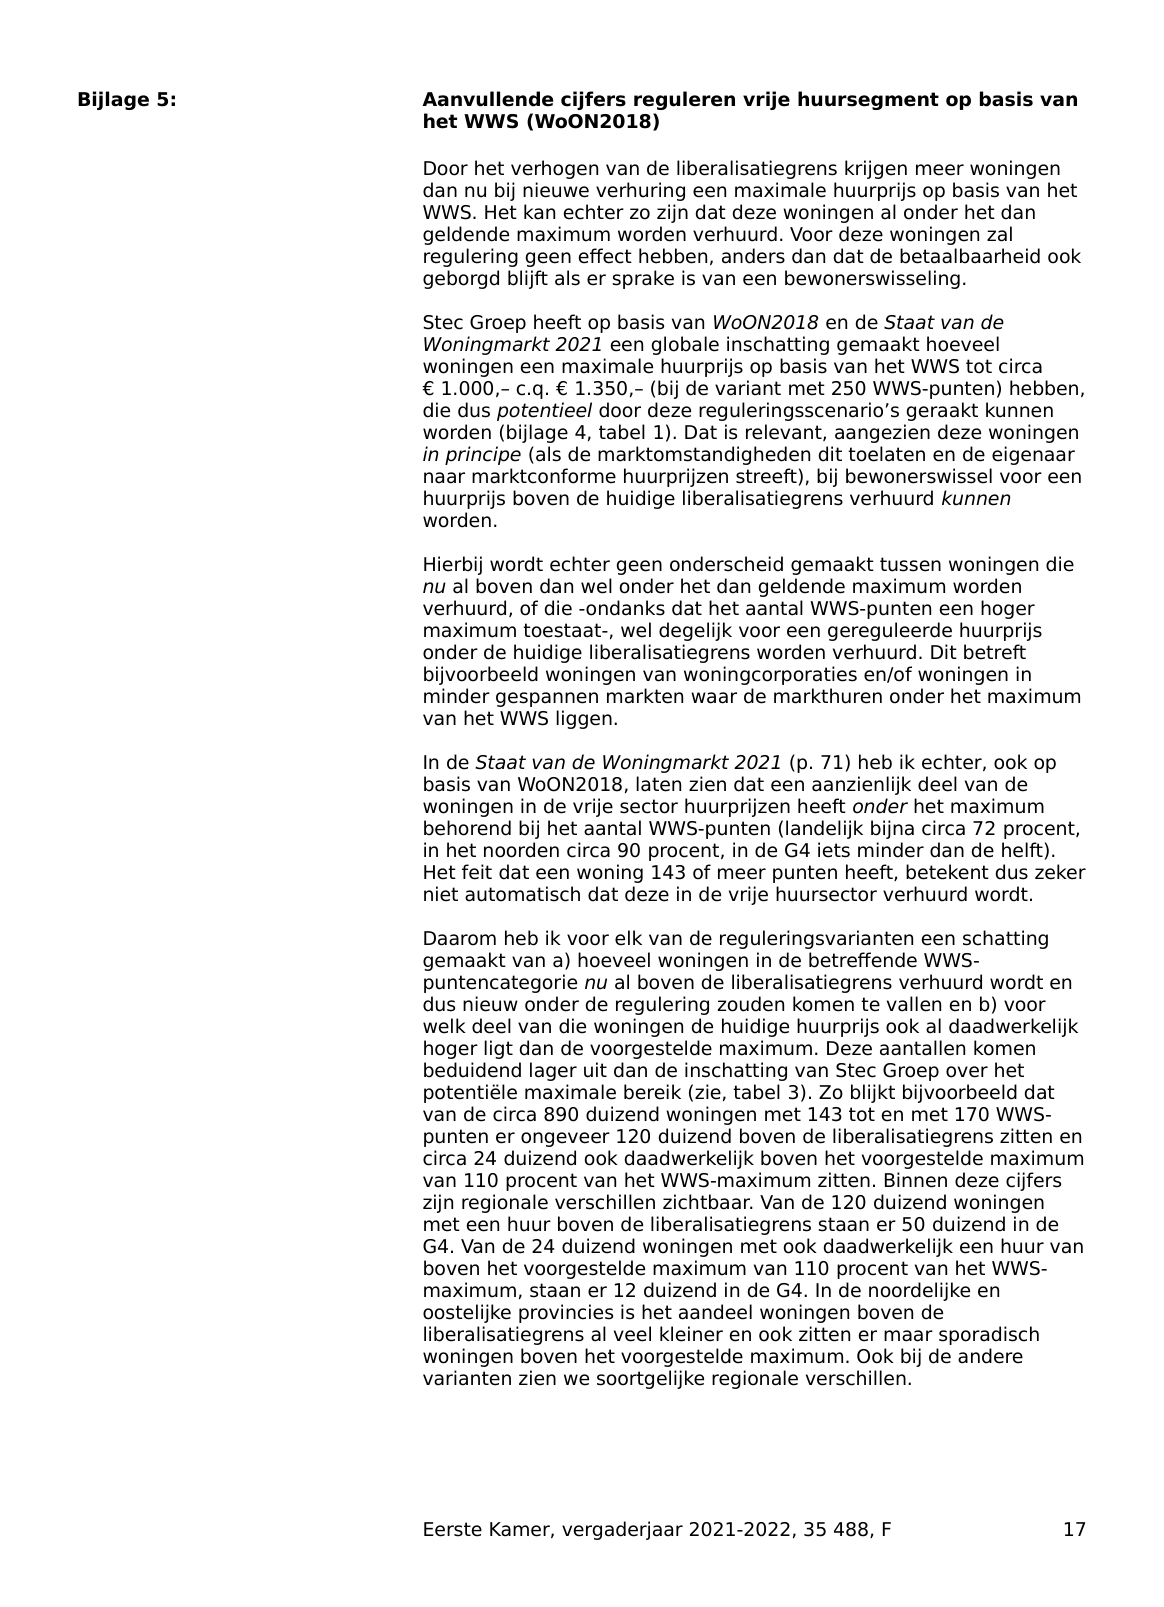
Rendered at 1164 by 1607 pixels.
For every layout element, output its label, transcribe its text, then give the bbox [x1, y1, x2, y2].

text Hierbij wordt echter geen onderscheid gemaakt tussen woningen die nu al boven dan wel onder het dan geldende maximum worden verhuurd, of die -ondanks dat het aantal WWS-punten een hoger maximum toestaat-, wel degelijk voor een gereguleerde huurprijs onder de huidige liberalisatiegrens worden verhuurd. Dit betreft bijvoorbeeld woningen van woningcorporaties en/of woningen in minder gespannen markten waar de markthuren onder het maximum van het WWS liggen. [422, 554, 1087, 730]
subtitle Bijlage 5: Aanvullende cijfers reguleren vrije huursegment op basis van het WWS (WoON2018) [77, 89, 1087, 133]
text Stec Groep heeft op basis van WoON2018 en de Staat van de Woningmarkt 2021 een globale inschatting gemaakt hoeveel woningen een maximale huurprijs op basis van het WWS tot circa € 1.000,– c.q. € 1.350,– (bij de variant met 250 WWS-punten) hebben, die dus potentieel door deze reguleringsscenario’s geraakt kunnen worden (bijlage 4, tabel 1). Dat is relevant, aangezien deze woningen in principe (als de marktomstandigheden dit toelaten en de eigenaar naar marktconforme huurprijzen streeft), bij bewonerswissel voor een huurprijs boven de huidige liberalisatiegrens verhuurd kunnen worden. [422, 312, 1087, 532]
text In de Staat van de Woningmarkt 2021 (p. 71) heb ik echter, ook op basis van WoON2018, laten zien dat een aanzienlijk deel van de woningen in de vrije sector huurprijzen heeft onder het maximum behorend bij het aantal WWS-punten (landelijk bijna circa 72 procent, in het noorden circa 90 procent, in de G4 iets minder dan de helft). Het feit dat een woning 143 of meer punten heeft, betekent dus zeker niet automatisch dat deze in de vrije huursector verhuurd wordt. [422, 752, 1087, 906]
text Door het verhogen van de liberalisatiegrens krijgen meer woningen dan nu bij nieuwe verhuring een maximale huurprijs op basis van het WWS. Het kan echter zo zijn dat deze woningen al onder het dan geldende maximum worden verhuurd. Voor deze woningen zal regulering geen effect hebben, anders dan dat de betaalbaarheid ook geborgd blijft als er sprake is van een bewonerswisseling. [422, 158, 1087, 290]
text Daarom heb ik voor elk van de reguleringsvarianten een schatting gemaakt van a) hoeveel woningen in de betreffende WWS-puntencategorie nu al boven de liberalisatiegrens verhuurd wordt en dus nieuw onder de regulering zouden komen te vallen en b) voor welk deel van die woningen de huidige huurprijs ook al daadwerkelijk hoger ligt dan de voorgestelde maximum. Deze aantallen komen beduidend lager uit dan de inschatting van Stec Groep over het potentiële maximale bereik (zie, tabel 3). Zo blijkt bijvoorbeeld dat van de circa 890 duizend woningen met 143 tot en met 170 WWS-punten er ongeveer 120 duizend boven de liberalisatiegrens zitten en circa 24 duizend ook daadwerkelijk boven het voorgestelde maximum van 110 procent van het WWS-maximum zitten. Binnen deze cijfers zijn regionale verschillen zichtbaar. Van de 120 duizend woningen met een huur boven de liberalisatiegrens staan er 50 duizend in de G4. Van de 24 duizend woningen met ook daadwerkelijk een huur van boven het voorgestelde maximum van 110 procent van het WWS-maximum, staan er 12 duizend in de G4. In de noordelijke en oostelijke provincies is het aandeel woningen boven de liberalisatiegrens al veel kleiner en ook zitten er maar sporadisch woningen boven het voorgestelde maximum. Ook bij de andere varianten zien we soortgelijke regionale verschillen. [422, 928, 1087, 1390]
